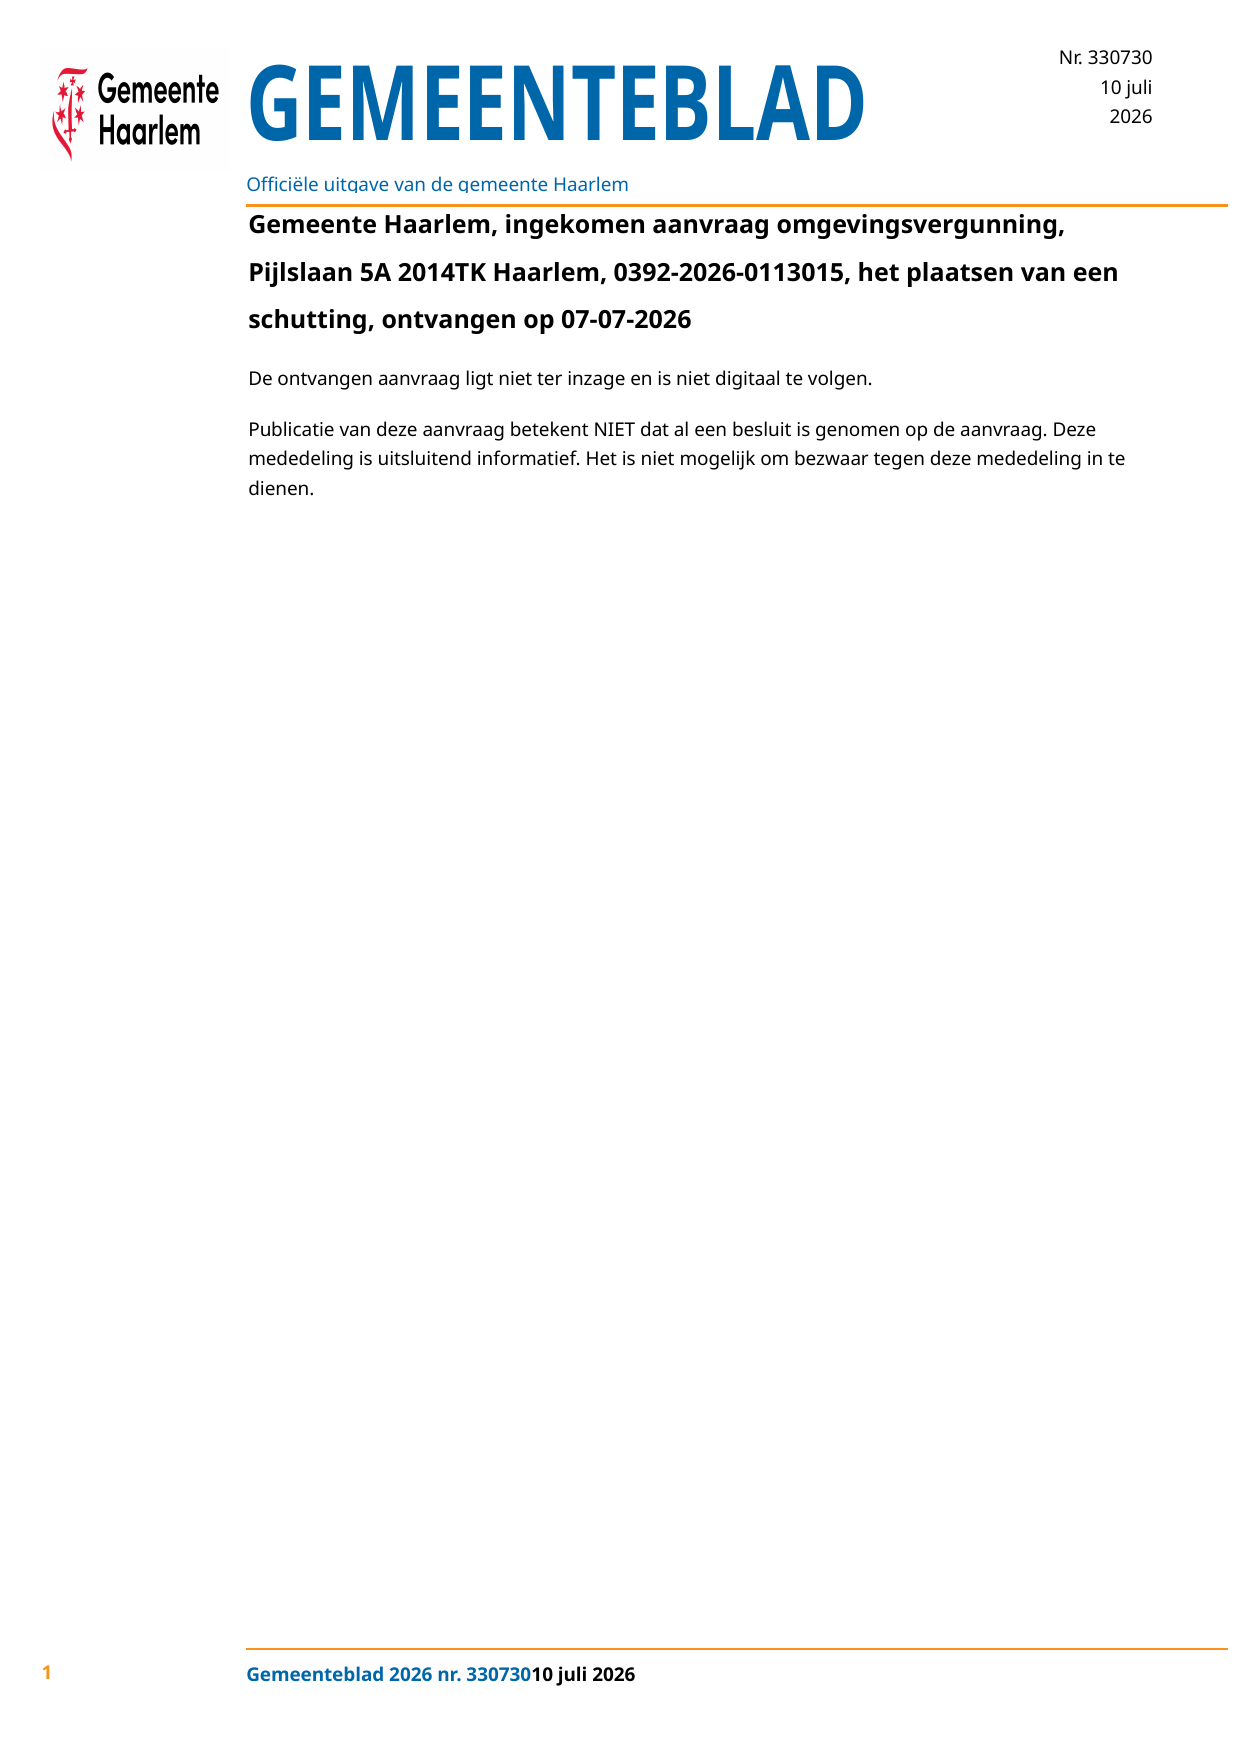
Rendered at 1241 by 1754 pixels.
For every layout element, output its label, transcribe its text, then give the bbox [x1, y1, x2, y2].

picture [41, 47, 231, 172]
text De ontvangen aanvraag ligt niet ter inzage en is niet digitaal te volgen. [248, 366, 1152, 391]
text Publicatie van deze aanvraag betekent NIET dat al een besluit is genomen op de aanvraag. Deze mededeling is uitsluitend informatief. Het is niet mogelijk om bezwaar tegen deze mededeling in te dienen. [248, 416, 1152, 501]
text Gemeente Haarlem, ingekomen aanvraag omgevingsvergunning, Pijlslaan 5A 2014TK Haarlem, 0392-2026-0113015, het plaatsen van een schutting, ontvangen op 07-07-2026 [248, 207, 1152, 336]
